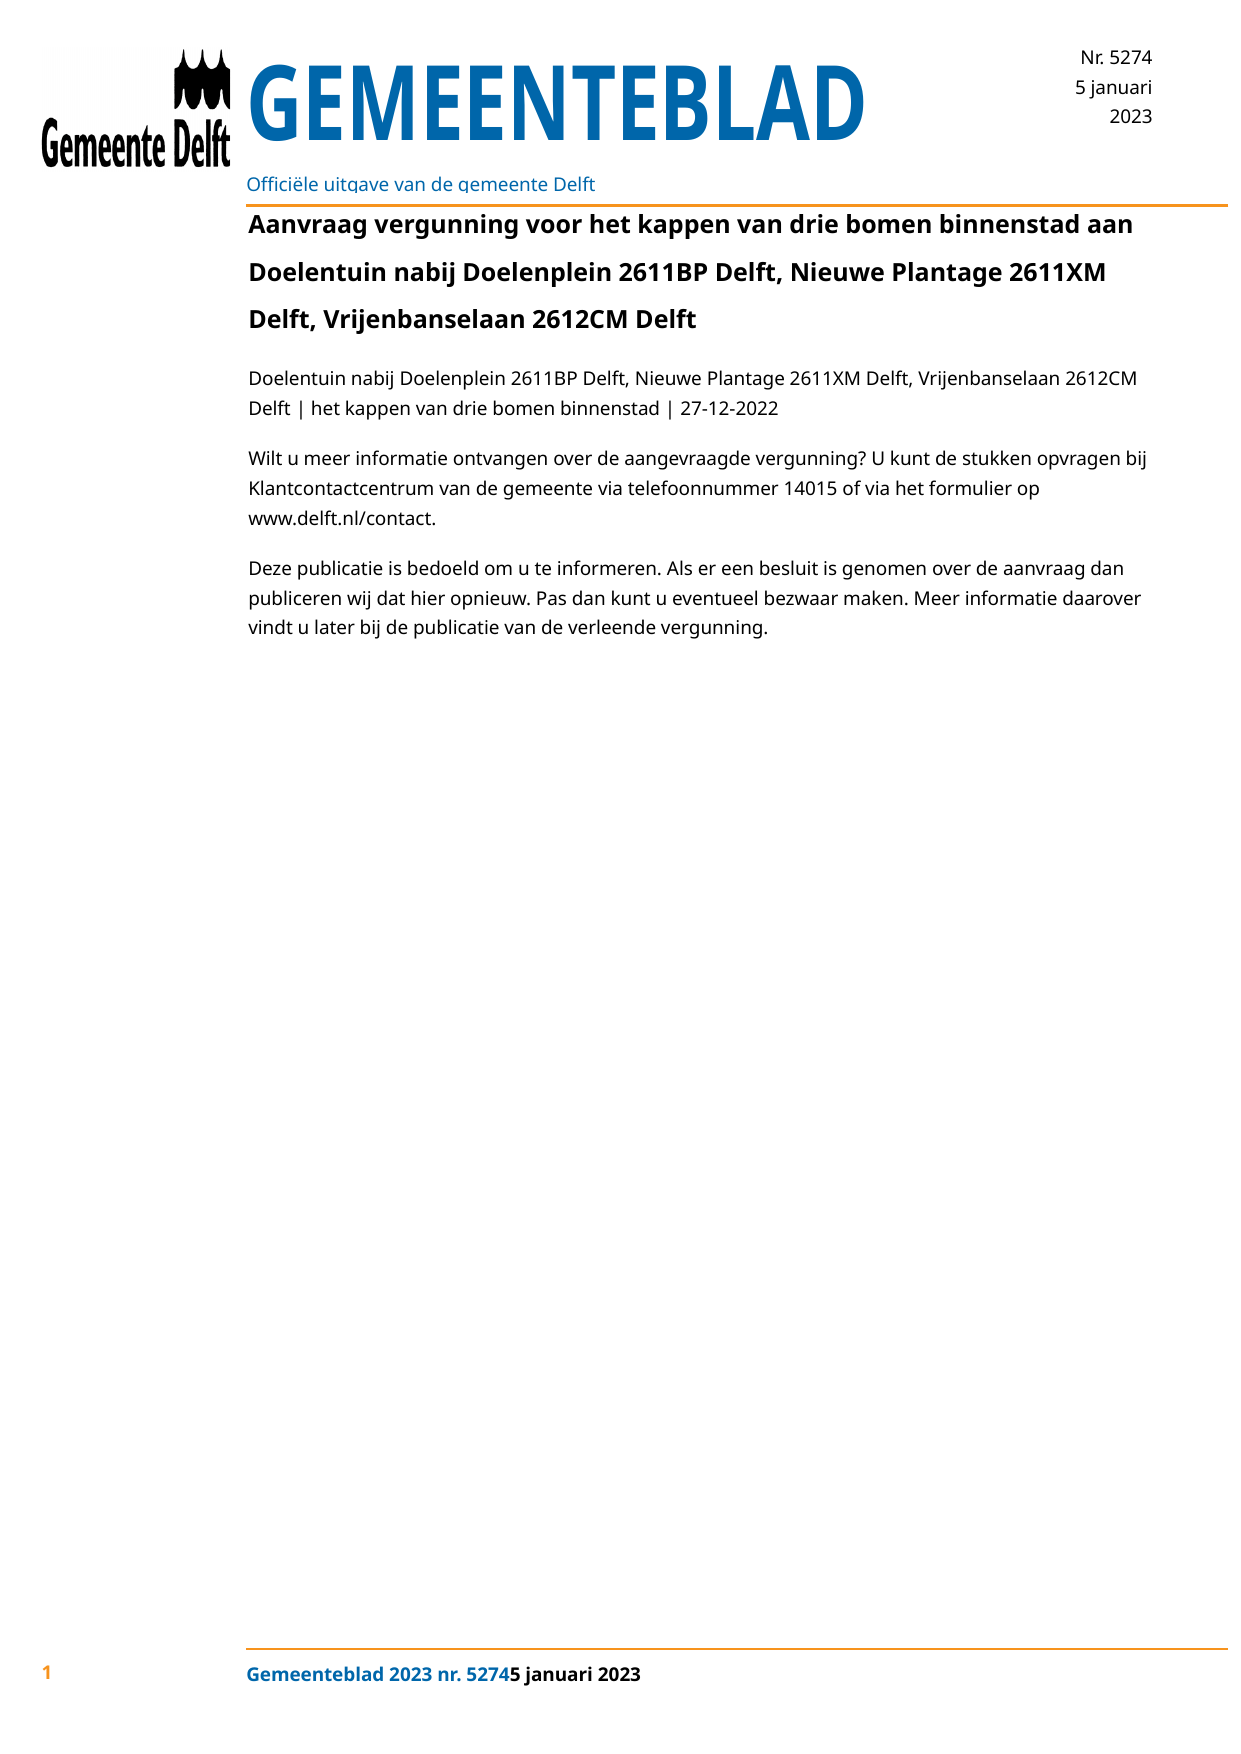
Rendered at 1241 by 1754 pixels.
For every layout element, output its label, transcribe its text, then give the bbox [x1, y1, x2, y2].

text Aanvraag vergunning voor het kappen van drie bomen binnenstad aan Doelentuin nabij Doelenplein 2611BP Delft, Nieuwe Plantage 2611XM Delft, Vrijenbanselaan 2612CM Delft [248, 207, 1152, 336]
picture [41, 47, 231, 172]
text Doelentuin nabij Doelenplein 2611BP Delft, Nieuwe Plantage 2611XM Delft, Vrijenbanselaan 2612CM Delft | het kappen van drie bomen binnenstad | 27-12-2022 [248, 366, 1152, 421]
text Deze publicatie is bedoeld om u te informeren. Als er een besluit is genomen over de aanvraag dan publiceren wij dat hier opnieuw. Pas dan kunt u eventueel bezwaar maken. Meer informatie daarover vindt u later bij de publicatie van de verleende vergunning. [248, 555, 1152, 640]
text Wilt u meer informatie ontvangen over de aangevraagde vergunning? U kunt de stukken opvragen bij Klantcontactcentrum van de gemeente via telefoonnummer 14015 of via het formulier op www.delft.nl/contact. [248, 446, 1152, 530]
